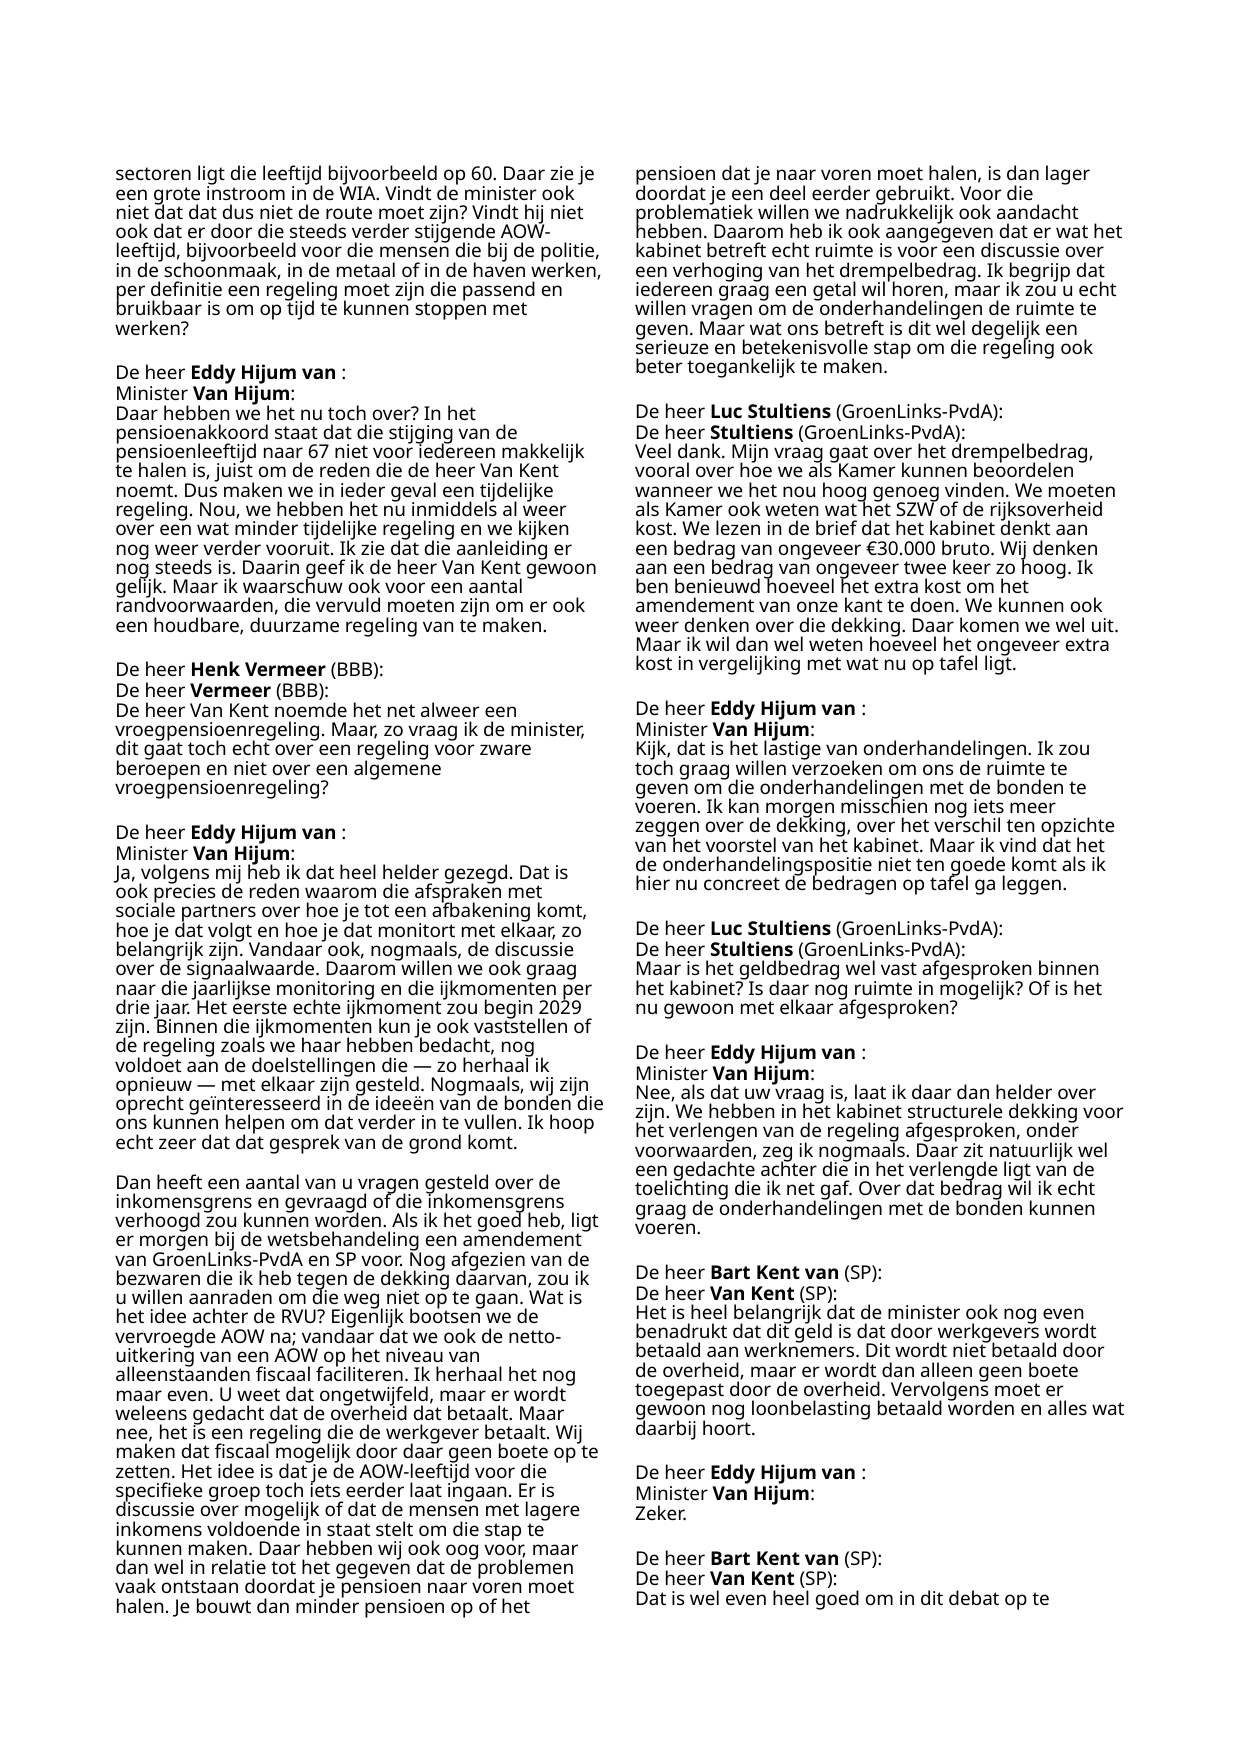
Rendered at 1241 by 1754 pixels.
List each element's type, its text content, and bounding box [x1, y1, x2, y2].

text sectoren ligt die leeftijd bijvoorbeeld op 60. Daar zie je een grote instroom in de WIA. Vindt de minister ook niet dat dat dus niet de route moet zijn? Vindt hij niet ook dat er door die steeds verder stijgende AOW-leeftijd, bijvoorbeeld voor die mensen die bij de politie, in de schoonmaak, in de metaal of in de haven werken, per definitie een regeling moet zijn die passend en bruikbaar is om op tijd te kunnen stoppen met werken? [115, 165, 605, 339]
text De heer Luc Stultiens (GroenLinks-PvdA): [635, 915, 1125, 941]
text De heer Eddy Hijum van : [635, 1039, 1125, 1064]
text Minister Van Hijum: [635, 1485, 1125, 1504]
text Dat is wel even heel goed om in dit debat op te [635, 1590, 1125, 1609]
text Het is heel belangrijk dat de minister ook nog even benadrukt dat dit geld is dat door werkgevers wordt betaald aan werknemers. Dit wordt niet betaald door de overheid, maar er wordt dan alleen geen boete toegepast door de overheid. Vervolgens moet er gewoon nog loonbelasting betaald worden en alles wat daarbij hoort. [635, 1304, 1125, 1439]
text De heer Van Kent noemde het net alweer een vroegpensioenregeling. Maar, zo vraag ik de minister, dit gaat toch echt over een regeling voor zware beroepen en niet over een algemene vroegpensioenregeling? [115, 702, 605, 798]
text Minister Van Hijum: [635, 1064, 1125, 1084]
text De heer Eddy Hijum van : [115, 819, 605, 844]
text De heer Stultiens (GroenLinks-PvdA): [635, 941, 1125, 960]
text Veel dank. Mijn vraag gaat over het drempelbedrag, vooral over hoe we als Kamer kunnen beoordelen wanneer we het nou hoog genoeg vinden. We moeten als Kamer ook weten wat het SZW of de rijksoverheid kost. We lezen in de brief dat het kabinet denkt aan een bedrag van ongeveer €30.000 bruto. Wij denken aan een bedrag van ongeveer twee keer zo hoog. Ik ben benieuwd hoeveel het extra kost om het amendement van onze kant te doen. We kunnen ook weer denken over die dekking. Daar komen we wel uit. Maar ik wil dan wel weten hoeveel het ongeveer extra kost in vergelijking met wat nu op tafel ligt. [635, 443, 1125, 674]
text Kijk, dat is het lastige van onderhandelingen. Ik zou toch graag willen verzoeken om ons de ruimte te geven om die onderhandelingen met de bonden te voeren. Ik kan morgen misschien nog iets meer zeggen over de dekking, over het verschil ten opzichte van het voorstel van het kabinet. Maar ik vind dat het de onderhandelingspositie niet ten goede komt als ik hier nu concreet de bedragen op tafel ga leggen. [635, 740, 1125, 894]
text pensioen dat je naar voren moet halen, is dan lager doordat je een deel eerder gebruikt. Voor die problematiek willen we nadrukkelijk ook aandacht hebben. Daarom heb ik ook aangegeven dat er wat het kabinet betreft echt ruimte is voor een discussie over een verhoging van het drempelbedrag. Ik begrijp dat iedereen graag een getal wil horen, maar ik zou u echt willen vragen om de onderhandelingen de ruimte te geven. Maar wat ons betreft is dit wel degelijk een serieuze en betekenisvolle stap om die regeling ook beter toegankelijk te maken. [635, 165, 1125, 377]
text Minister Van Hijum: [115, 385, 605, 404]
text Maar is het geldbedrag wel vast afgesproken binnen het kabinet? Is daar nog ruimte in mogelijk? Of is het nu gewoon met elkaar afgesproken? [635, 960, 1125, 1018]
text De heer Eddy Hijum van : [635, 695, 1125, 721]
text De heer Eddy Hijum van : [635, 1459, 1125, 1485]
text De heer Bart Kent van (SP): [635, 1545, 1125, 1570]
text Nee, als dat uw vraag is, laat ik daar dan helder over zijn. We hebben in het kabinet structurele dekking voor het verlengen van de regeling afgesproken, onder voorwaarden, zeg ik nogmaals. Daar zit natuurlijk wel een gedachte achter die in het verlengde ligt van de toelichting die ik net gaf. Over dat bedrag wil ik echt graag de onderhandelingen met de bonden kunnen voeren. [635, 1084, 1125, 1238]
text De heer Bart Kent van (SP): [635, 1259, 1125, 1284]
text Minister Van Hijum: [115, 844, 605, 864]
text Zeker. [635, 1504, 1125, 1524]
text De heer Luc Stultiens (GroenLinks-PvdA): [635, 398, 1125, 424]
text De heer Eddy Hijum van : [115, 359, 605, 385]
text Dan heeft een aantal van u vragen gesteld over de inkomensgrens en gevraagd of die inkomensgrens verhoogd zou kunnen worden. Als ik het goed heb, ligt er morgen bij de wetsbehandeling een amendement van GroenLinks-PvdA en SP voor. Nog afgezien van de bezwaren die ik heb tegen de dekking daarvan, zou ik u willen aanraden om die weg niet op te gaan. Wat is het idee achter de RVU? Eigenlijk bootsen we de vervroegde AOW na; vandaar dat we ook de netto-uitkering van een AOW op het niveau van alleenstaanden fiscaal faciliteren. Ik herhaal het nog maar even. U weet dat ongetwijfeld, maar er wordt weleens gedacht dat de overheid dat betaalt. Maar nee, het is een regeling die de werkgever betaalt. Wij maken dat fiscaal mogelijk door daar geen boete op te zetten. Het idee is dat je de AOW-leeftijd voor die specifieke groep toch iets eerder laat ingaan. Er is discussie over mogelijk of dat de mensen met lagere inkomens voldoende in staat stelt om die stap te kunnen maken. Daar hebben wij ook oog voor, maar dan wel in relatie tot het gegeven dat de problemen vaak ontstaan doordat je pensioen naar voren moet halen. Je bouwt dan minder pensioen op of het [115, 1174, 605, 1617]
text De heer Stultiens (GroenLinks-PvdA): [635, 424, 1125, 443]
text De heer Van Kent (SP): [635, 1284, 1125, 1304]
text De heer Vermeer (BBB): [115, 682, 605, 702]
text De heer Van Kent (SP): [635, 1570, 1125, 1590]
text Daar hebben we het nu toch over? In het pensioenakkoord staat dat die stijging van de pensioenleeftijd naar 67 niet voor iedereen makkelijk te halen is, juist om de reden die de heer Van Kent noemt. Dus maken we in ieder geval een tijdelijke regeling. Nou, we hebben het nu inmiddels al weer over een wat minder tijdelijke regeling en we kijken nog weer verder vooruit. Ik zie dat die aanleiding er nog steeds is. Daarin geef ik de heer Van Kent gewoon gelijk. Maar ik waarschuw ook voor een aantal randvoorwaarden, die vervuld moeten zijn om er ook een houdbare, duurzame regeling van te maken. [115, 404, 605, 636]
text Ja, volgens mij heb ik dat heel helder gezegd. Dat is ook precies de reden waarom die afspraken met sociale partners over hoe je tot een afbakening komt, hoe je dat volgt en hoe je dat monitort met elkaar, zo belangrijk zijn. Vandaar ook, nogmaals, de discussie over de signaalwaarde. Daarom willen we ook graag naar die jaarlijkse monitoring en die ijkmomenten per drie jaar. Het eerste echte ijkmoment zou begin 2029 zijn. Binnen die ijkmomenten kun je ook vaststellen of de regeling zoals we haar hebben bedacht, nog voldoet aan de doelstellingen die — zo herhaal ik opnieuw — met elkaar zijn gesteld. Nogmaals, wij zijn oprecht geïnteresseerd in de ideeën van de bonden die ons kunnen helpen om dat verder in te vullen. Ik hoop echt zeer dat dat gesprek van de grond komt. [115, 864, 605, 1153]
text De heer Henk Vermeer (BBB): [115, 657, 605, 682]
text Minister Van Hijum: [635, 721, 1125, 740]
